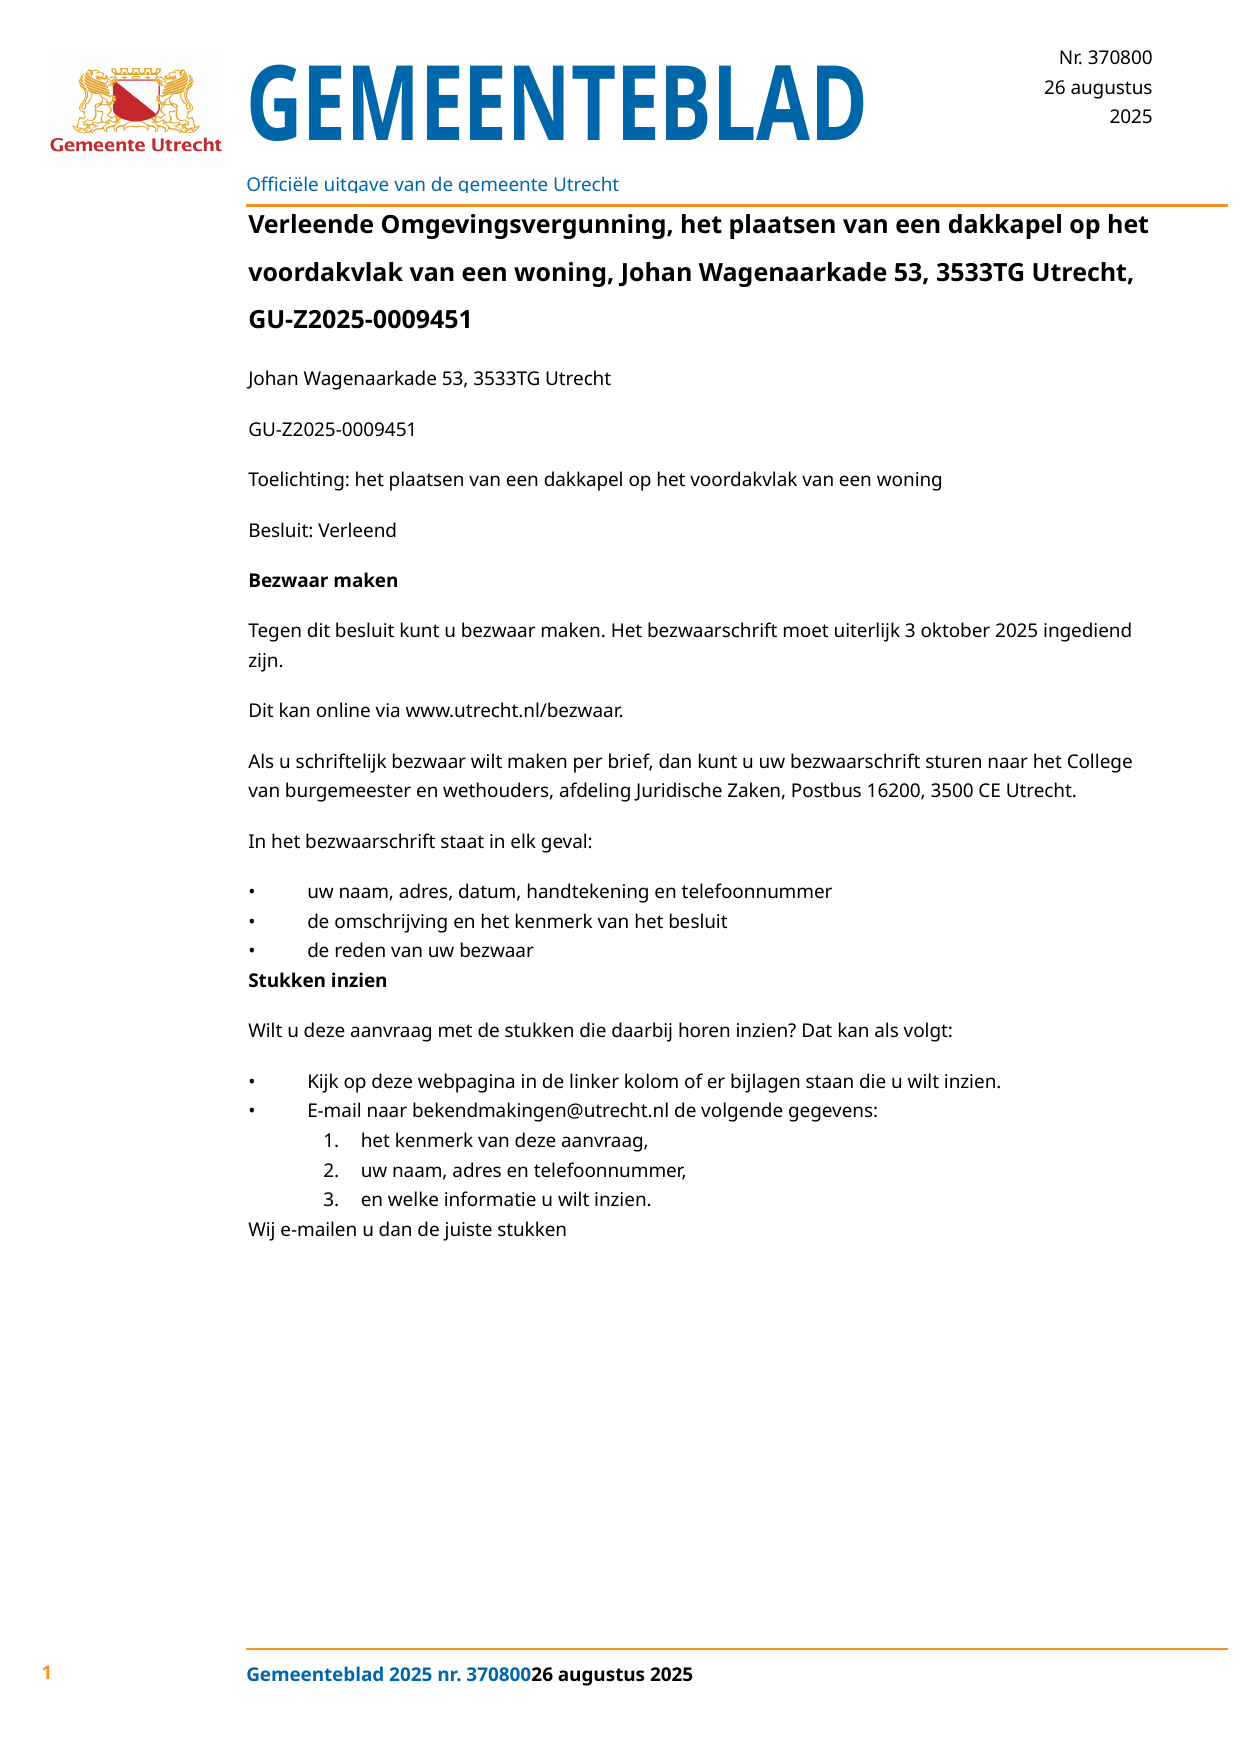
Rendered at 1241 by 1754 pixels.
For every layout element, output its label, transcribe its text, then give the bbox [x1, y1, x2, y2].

text Als u schriftelijk bezwaar wilt maken per brief, dan kunt u uw bezwaarschrift sturen naar het College van burgemeester en wethouders, afdeling Juridische Zaken, Postbus 16200, 3500 CE Utrecht. [248, 748, 1152, 803]
text In het bezwaarschrift staat in elk geval: [248, 828, 1152, 854]
text Stukken inzien [248, 967, 1152, 993]
list de reden van uw bezwaar [248, 938, 1152, 963]
list E-mail naar bekendmakingen@utrecht.nl de volgende gegevens: [248, 1098, 1152, 1123]
text Wij e-mailen u dan de juiste stukken [248, 1216, 1152, 1242]
text Dit kan online via www.utrecht.nl/bezwaar. [248, 698, 1152, 723]
list de omschrijving en het kenmerk van het besluit [248, 908, 1152, 934]
text Besluit: Verleend [248, 517, 1152, 542]
text Tegen dit besluit kunt u bezwaar maken. Het bezwaarschrift moet uiterlijk 3 oktober 2025 ingediend zijn. [248, 618, 1152, 673]
list uw naam, adres en telefoonnummer, [323, 1157, 1152, 1182]
text GU-Z2025-0009451 [248, 416, 1152, 442]
list Kijk op deze webpagina in de linker kolom of er bijlagen staan die u wilt inzien. [248, 1068, 1152, 1094]
text Wilt u deze aanvraag met de stukken die daarbij horen inzien? Dat kan als volgt: [248, 1018, 1152, 1043]
picture [41, 47, 231, 172]
text Verleende Omgevingsvergunning, het plaatsen van een dakkapel op het voordakvlak van een woning, Johan Wagenaarkade 53, 3533TG Utrecht, GU-Z2025-0009451 [248, 207, 1152, 336]
text Toelichting: het plaatsen van een dakkapel op het voordakvlak van een woning [248, 466, 1152, 492]
text Bezwaar maken [248, 567, 1152, 593]
list uw naam, adres, datum, handtekening en telefoonnummer [248, 878, 1152, 904]
list het kenmerk van deze aanvraag, [323, 1127, 1152, 1153]
text Johan Wagenaarkade 53, 3533TG Utrecht [248, 366, 1152, 391]
list en welke informatie u wilt inzien. [323, 1186, 1152, 1212]
